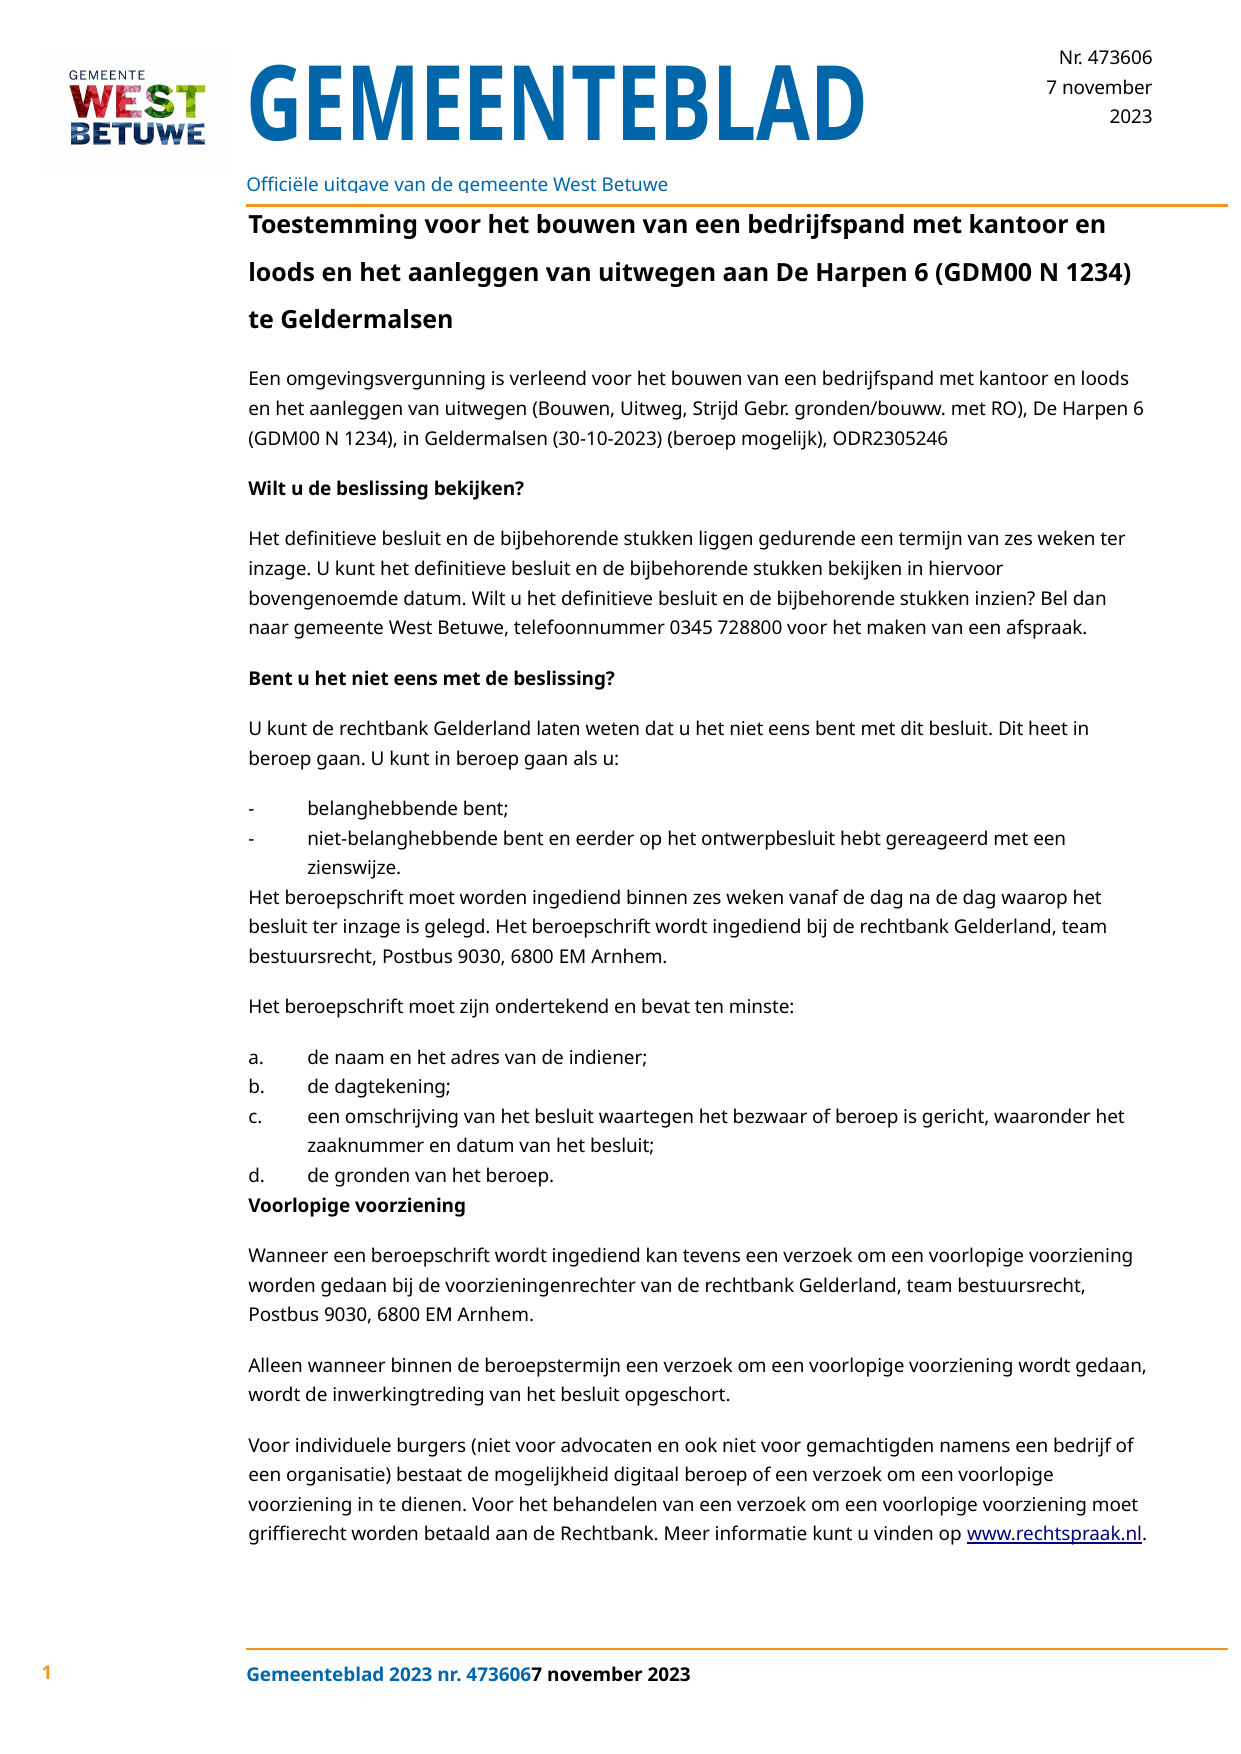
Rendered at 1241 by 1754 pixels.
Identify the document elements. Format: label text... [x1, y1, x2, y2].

list een omschrijving van het besluit waartegen het bezwaar of beroep is gericht, waaronder het zaaknummer en datum van het besluit; [248, 1103, 1152, 1158]
text Het beroepschrift moet zijn ondertekend en bevat ten minste: [248, 993, 1152, 1019]
picture [41, 47, 231, 172]
text Een omgevingsvergunning is verleend voor het bouwen van een bedrijfspand met kantoor en loods en het aanleggen van uitwegen (Bouwen, Uitweg, Strijd Gebr. gronden/bouww. met RO), De Harpen 6 (GDM00 N 1234), in Geldermalsen (30-10-2023) (beroep mogelijk), ODR2305246 [248, 366, 1152, 450]
list de naam en het adres van de indiener; [248, 1044, 1152, 1069]
list de gronden van het beroep. [248, 1162, 1152, 1188]
text Het beroepschrift moet worden ingediend binnen zes weken vanaf de dag na de dag waarop het besluit ter inzage is gelegd. Het beroepschrift wordt ingediend bij de rechtbank Gelderland, team bestuursrecht, Postbus 9030, 6800 EM Arnhem. [248, 884, 1152, 969]
list de dagtekening; [248, 1073, 1152, 1099]
text Voorlopige voorziening [248, 1192, 1152, 1217]
text Het definitieve besluit en de bijbehorende stukken liggen gedurende een termijn van zes weken ter inzage. U kunt het definitieve besluit en de bijbehorende stukken bekijken in hiervoor bovengenoemde datum. Wilt u het definitieve besluit en de bijbehorende stukken inzien? Bel dan naar gemeente West Betuwe, telefoonnummer 0345 728800 voor het maken van een afspraak. [248, 526, 1152, 640]
list niet-belanghebbende bent en eerder op het ontwerpbesluit hebt gereageerd met een zienswijze. [248, 825, 1152, 880]
text Alleen wanneer binnen de beroepstermijn een verzoek om een voorlopige voorziening wordt gedaan, wordt de inwerkingtreding van het besluit opgeschort. [248, 1352, 1152, 1407]
text Wanneer een beroepschrift wordt ingediend kan tevens een verzoek om een voorlopige voorziening worden gedaan bij de voorzieningenrechter van de rechtbank Gelderland, team bestuursrecht, Postbus 9030, 6800 EM Arnhem. [248, 1242, 1152, 1327]
list belanghebbende bent; [248, 795, 1152, 821]
text U kunt de rechtbank Gelderland laten weten dat u het niet eens bent met dit besluit. Dit heet in beroep gaan. U kunt in beroep gaan als u: [248, 715, 1152, 770]
text Toestemming voor het bouwen van een bedrijfspand met kantoor en loods en het aanleggen van uitwegen aan De Harpen 6 (GDM00 N 1234) te Geldermalsen [248, 207, 1152, 336]
text Bent u het niet eens met de beslissing? [248, 665, 1152, 690]
text Voor individuele burgers (niet voor advocaten en ook niet voor gemachtigden namens een bedrijf of een organisatie) bestaat de mogelijkheid digitaal beroep of een verzoek om een voorlopige voorziening in te dienen. Voor het behandelen van een verzoek om een voorlopige voorziening moet griffierecht worden betaald aan de Rechtbank. Meer informatie kunt u vinden op www.rechtspraak.nl. [248, 1432, 1152, 1546]
text Wilt u de beslissing bekijken? [248, 475, 1152, 501]
